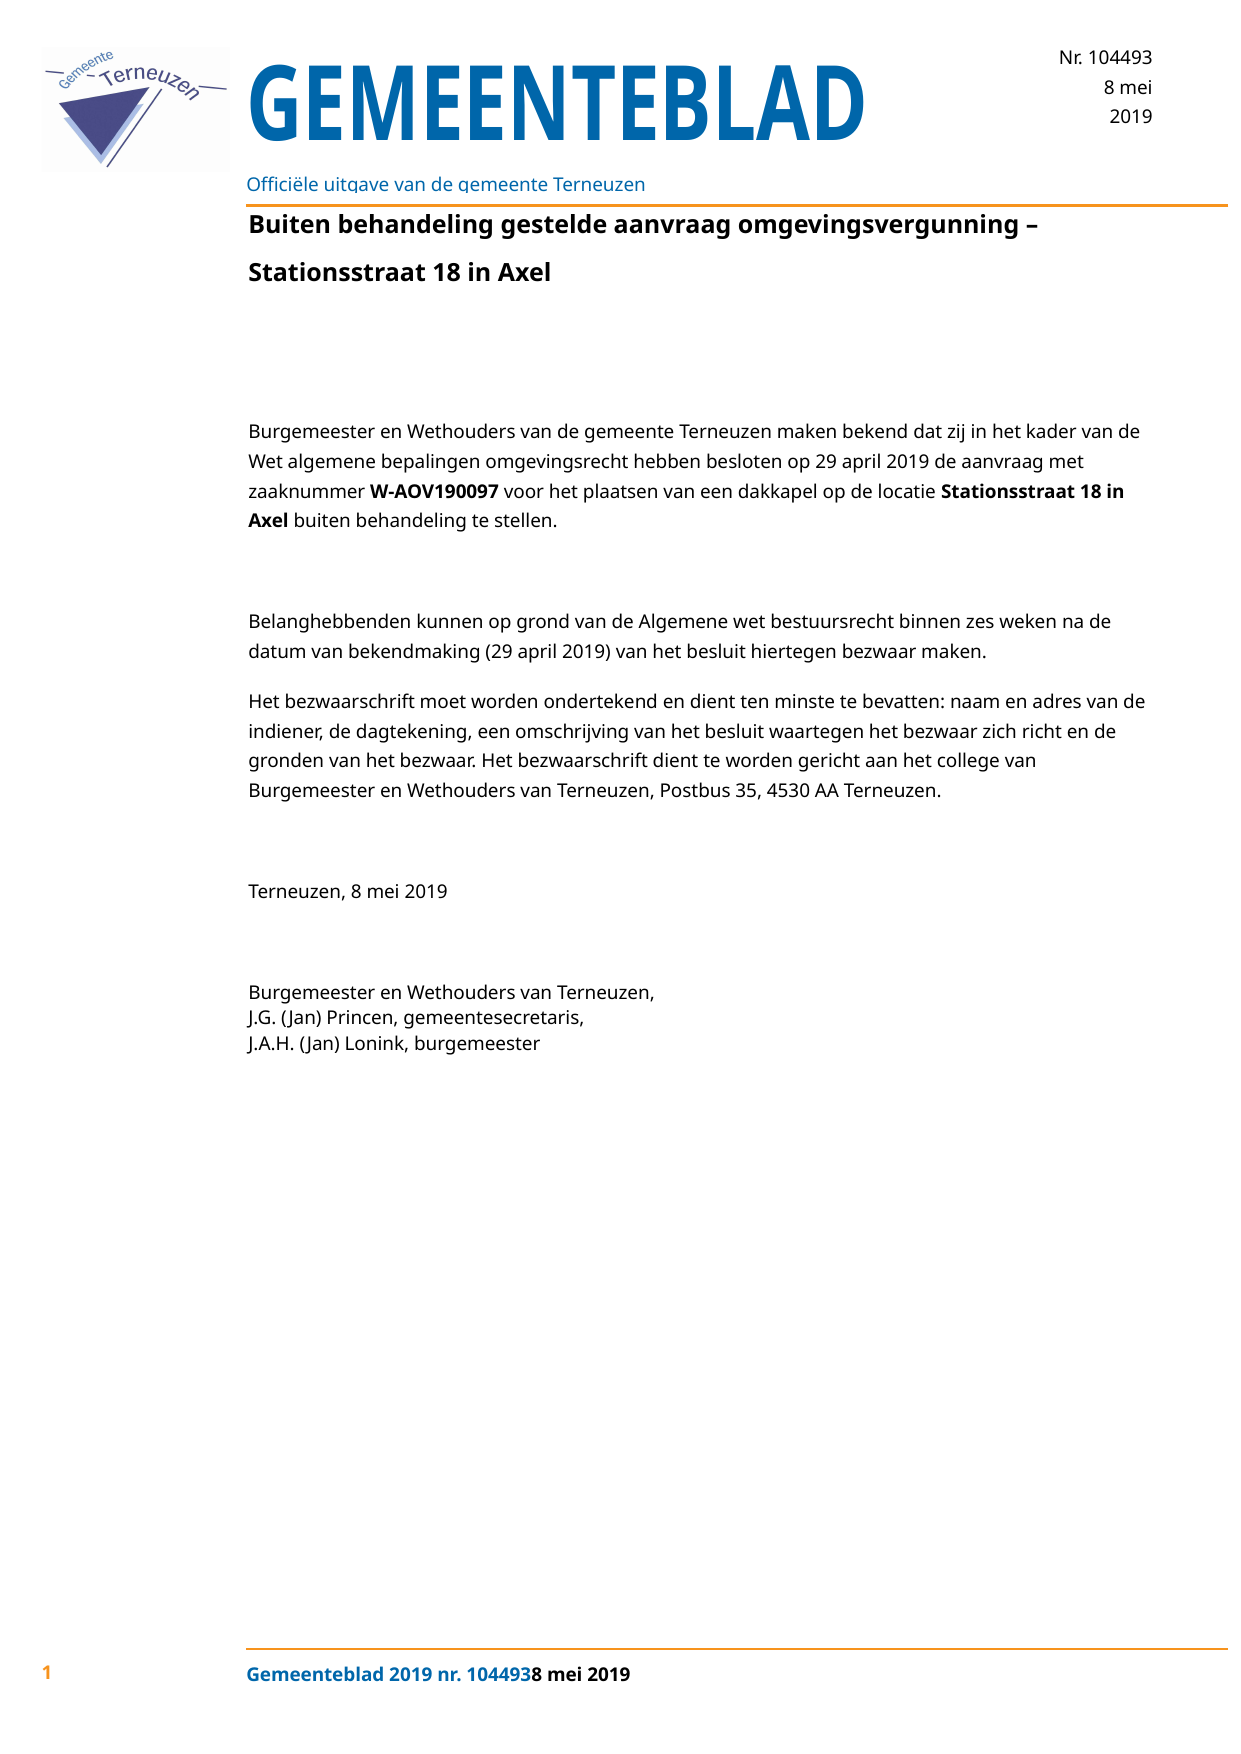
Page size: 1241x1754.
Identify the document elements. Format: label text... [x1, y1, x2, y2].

picture [41, 47, 231, 172]
table_cell J.G. (Jan) Princen, gemeentesecretaris, [248, 1005, 837, 1030]
text Belanghebbenden kunnen op grond van de Algemene wet bestuursrecht binnen zes weken na de datum van bekendmaking (29 april 2019) van het besluit hiertegen bezwaar maken. [248, 608, 1152, 664]
text Burgemeester en Wethouders van de gemeente Terneuzen maken bekend dat zij in het kader van de Wet algemene bepalingen omgevingsrecht hebben besloten op 29 april 2019 de aanvraag met zaaknummer W-AOV190097 voor het plaatsen van een dakkapel op de locatie Stationsstraat 18 in Axel buiten behandeling te stellen. [248, 419, 1152, 533]
text Buiten behandeling gestelde aanvraag omgevingsvergunning – Stationsstraat 18 in Axel [248, 207, 1152, 288]
text Het bezwaarschrift moet worden ondertekend en dient ten minste te bevatten: naam en adres van de indiener, de dagtekening, een omschrijving van het besluit waartegen het bezwaar zich richt en de gronden van het bezwaar. Het bezwaarschrift dient te worden gericht aan het college van Burgemeester en Wethouders van Terneuzen, Postbus 35, 4530 AA Terneuzen. [248, 688, 1152, 803]
table_cell J.A.H. (Jan) Lonink, burgemeester [248, 1030, 1152, 1056]
table_cell [837, 1005, 1152, 1030]
text Terneuzen, 8 mei 2019 [248, 878, 1152, 904]
table_header Burgemeester en Wethouders van Terneuzen, [248, 979, 1152, 1004]
